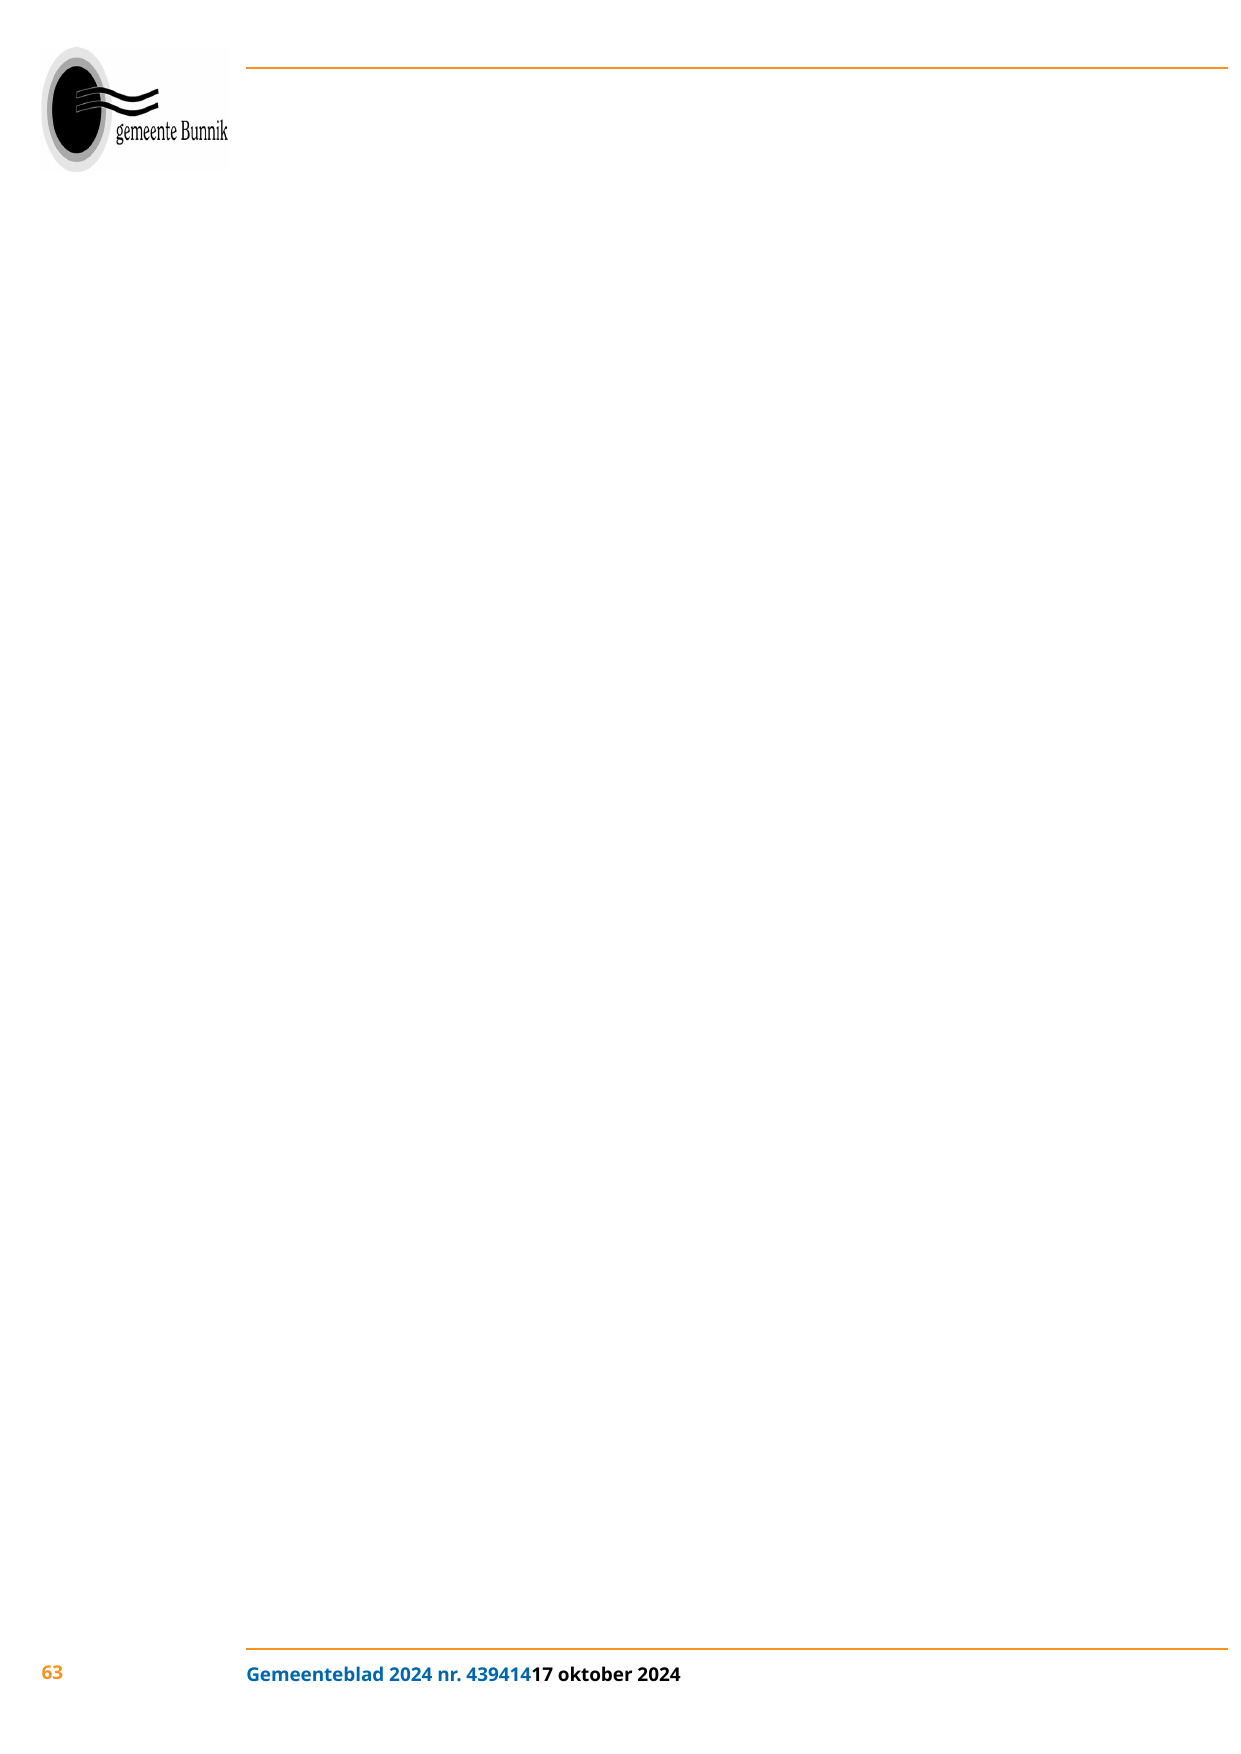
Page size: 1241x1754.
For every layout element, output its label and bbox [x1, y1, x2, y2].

picture [41, 47, 231, 172]
